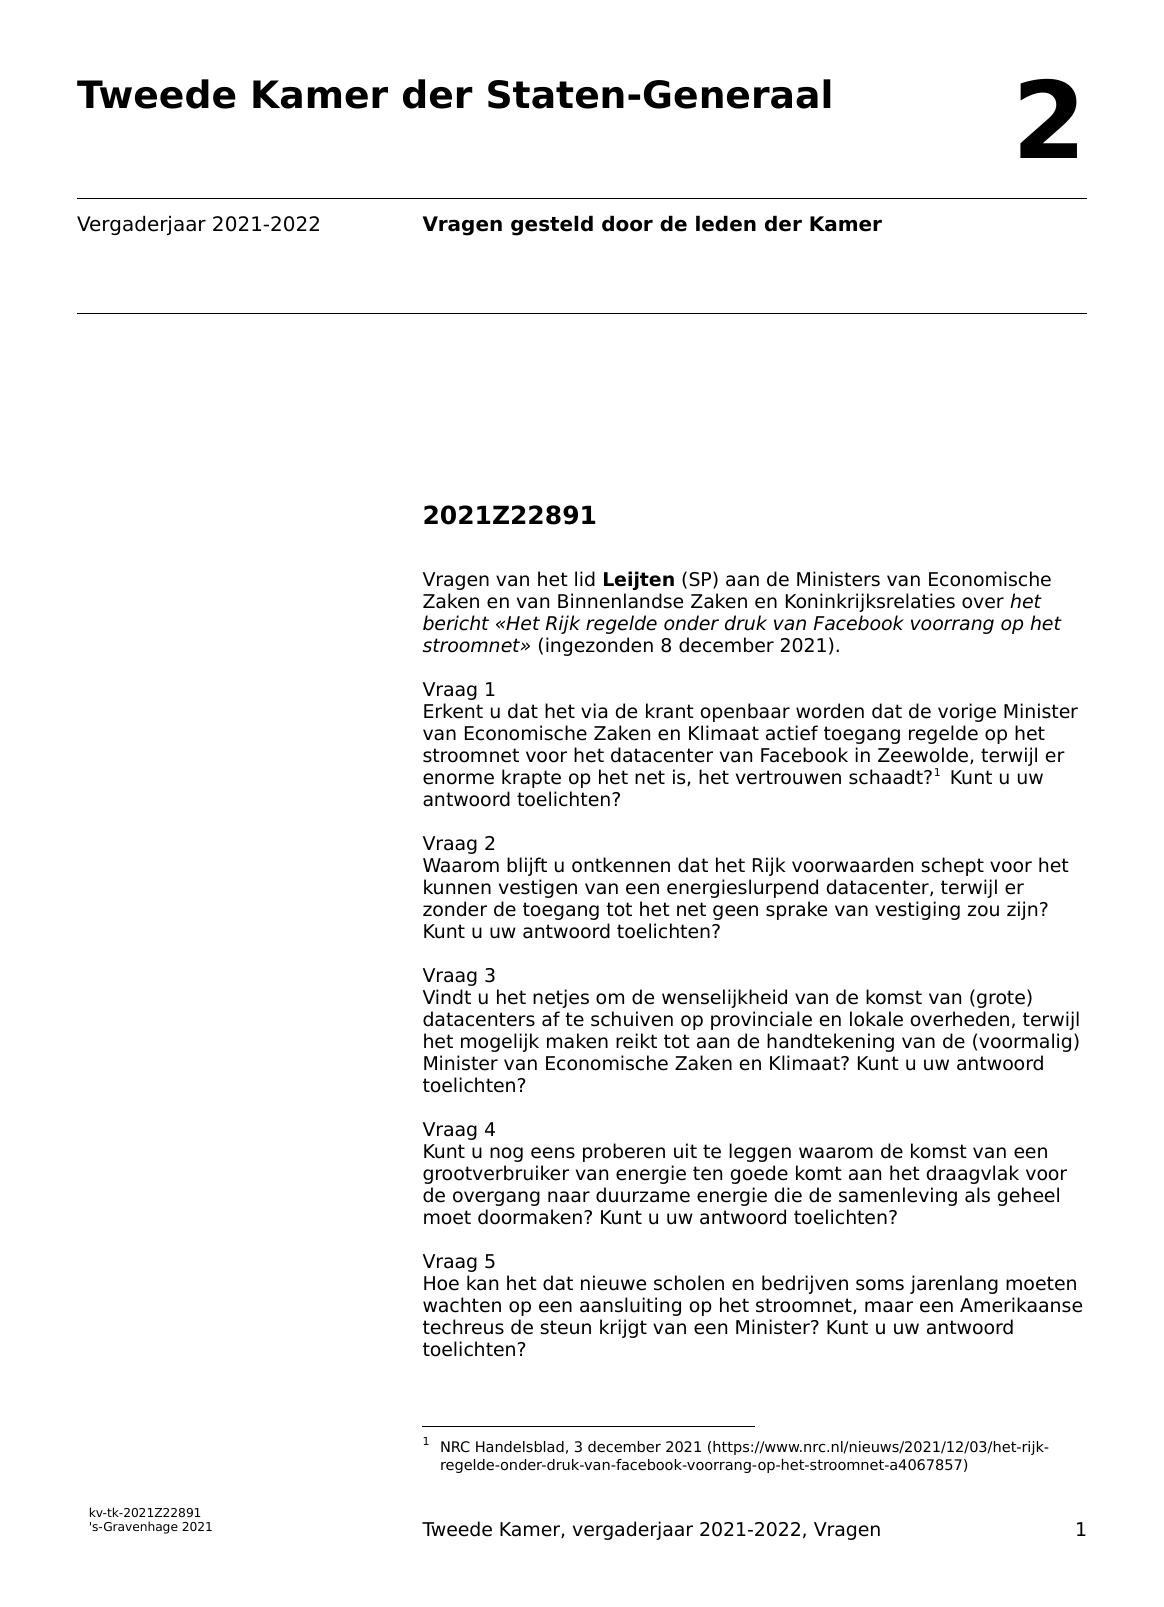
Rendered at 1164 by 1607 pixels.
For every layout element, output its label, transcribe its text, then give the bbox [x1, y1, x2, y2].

text NRC Handelsblad, 3 december 2021 (https://www.nrc.nl/nieuws/2021/12/03/het-rijk-regelde-onder-druk-van-facebook-voorrang-op-het-stroomnet-a4067857) [422, 1435, 1087, 1474]
table_cell Vergaderjaar 2021-2022 [77, 199, 422, 313]
text Vraag 4 [422, 1119, 1087, 1141]
table_header 2 [886, 59, 1087, 198]
text Vraag 1 [422, 679, 1087, 701]
table_cell Vragen gesteld door de leden der Kamer [422, 199, 1087, 313]
text 2021Z22891 [422, 501, 1087, 531]
text kv-tk-2021Z22891 [88, 1506, 323, 1520]
text Hoe kan het dat nieuwe scholen en bedrijven soms jarenlang moeten wachten op een aansluiting op het stroomnet, maar een Amerikaanse techreus de steun krijgt van een Minister? Kunt u uw antwoord toelichten? [422, 1273, 1087, 1361]
text 's-Gravenhage 2021 [88, 1520, 323, 1534]
text Kunt u nog eens proberen uit te leggen waarom de komst van een grootverbruiker van energie ten goede komt aan het draagvlak voor de overgang naar duurzame energie die de samenleving als geheel moet doormaken? Kunt u uw antwoord toelichten? [422, 1141, 1087, 1229]
text Vragen van het lid Leijten (SP) aan de Ministers van Economische Zaken en van Binnenlandse Zaken en Koninkrijksrelaties over het bericht «Het Rijk regelde onder druk van Facebook voorrang op het stroomnet» (ingezonden 8 december 2021). [422, 569, 1087, 657]
text Waarom blijft u ontkennen dat het Rijk voorwaarden schept voor het kunnen vestigen van een energieslurpend datacenter, terwijl er zonder de toegang tot het net geen sprake van vestiging zou zijn? Kunt u uw antwoord toelichten? [422, 855, 1087, 943]
text Vraag 5 [422, 1251, 1087, 1273]
text Erkent u dat het via de krant openbaar worden dat de vorige Minister van Economische Zaken en Klimaat actief toegang regelde op het stroomnet voor het datacenter van Facebook in Zeewolde, terwijl er enorme krapte op het net is, het vertrouwen schaadt? Kunt u uw antwoord toelichten? [422, 701, 1087, 811]
text Vraag 2 [422, 833, 1087, 855]
table_header Tweede Kamer der Staten-Generaal [77, 59, 886, 198]
text Vraag 3 [422, 965, 1087, 987]
text Vindt u het netjes om de wenselijkheid van de komst van (grote) datacenters af te schuiven op provinciale en lokale overheden, terwijl het mogelijk maken reikt tot aan de handtekening van de (voormalig) Minister van Economische Zaken en Klimaat? Kunt u uw antwoord toelichten? [422, 987, 1087, 1097]
